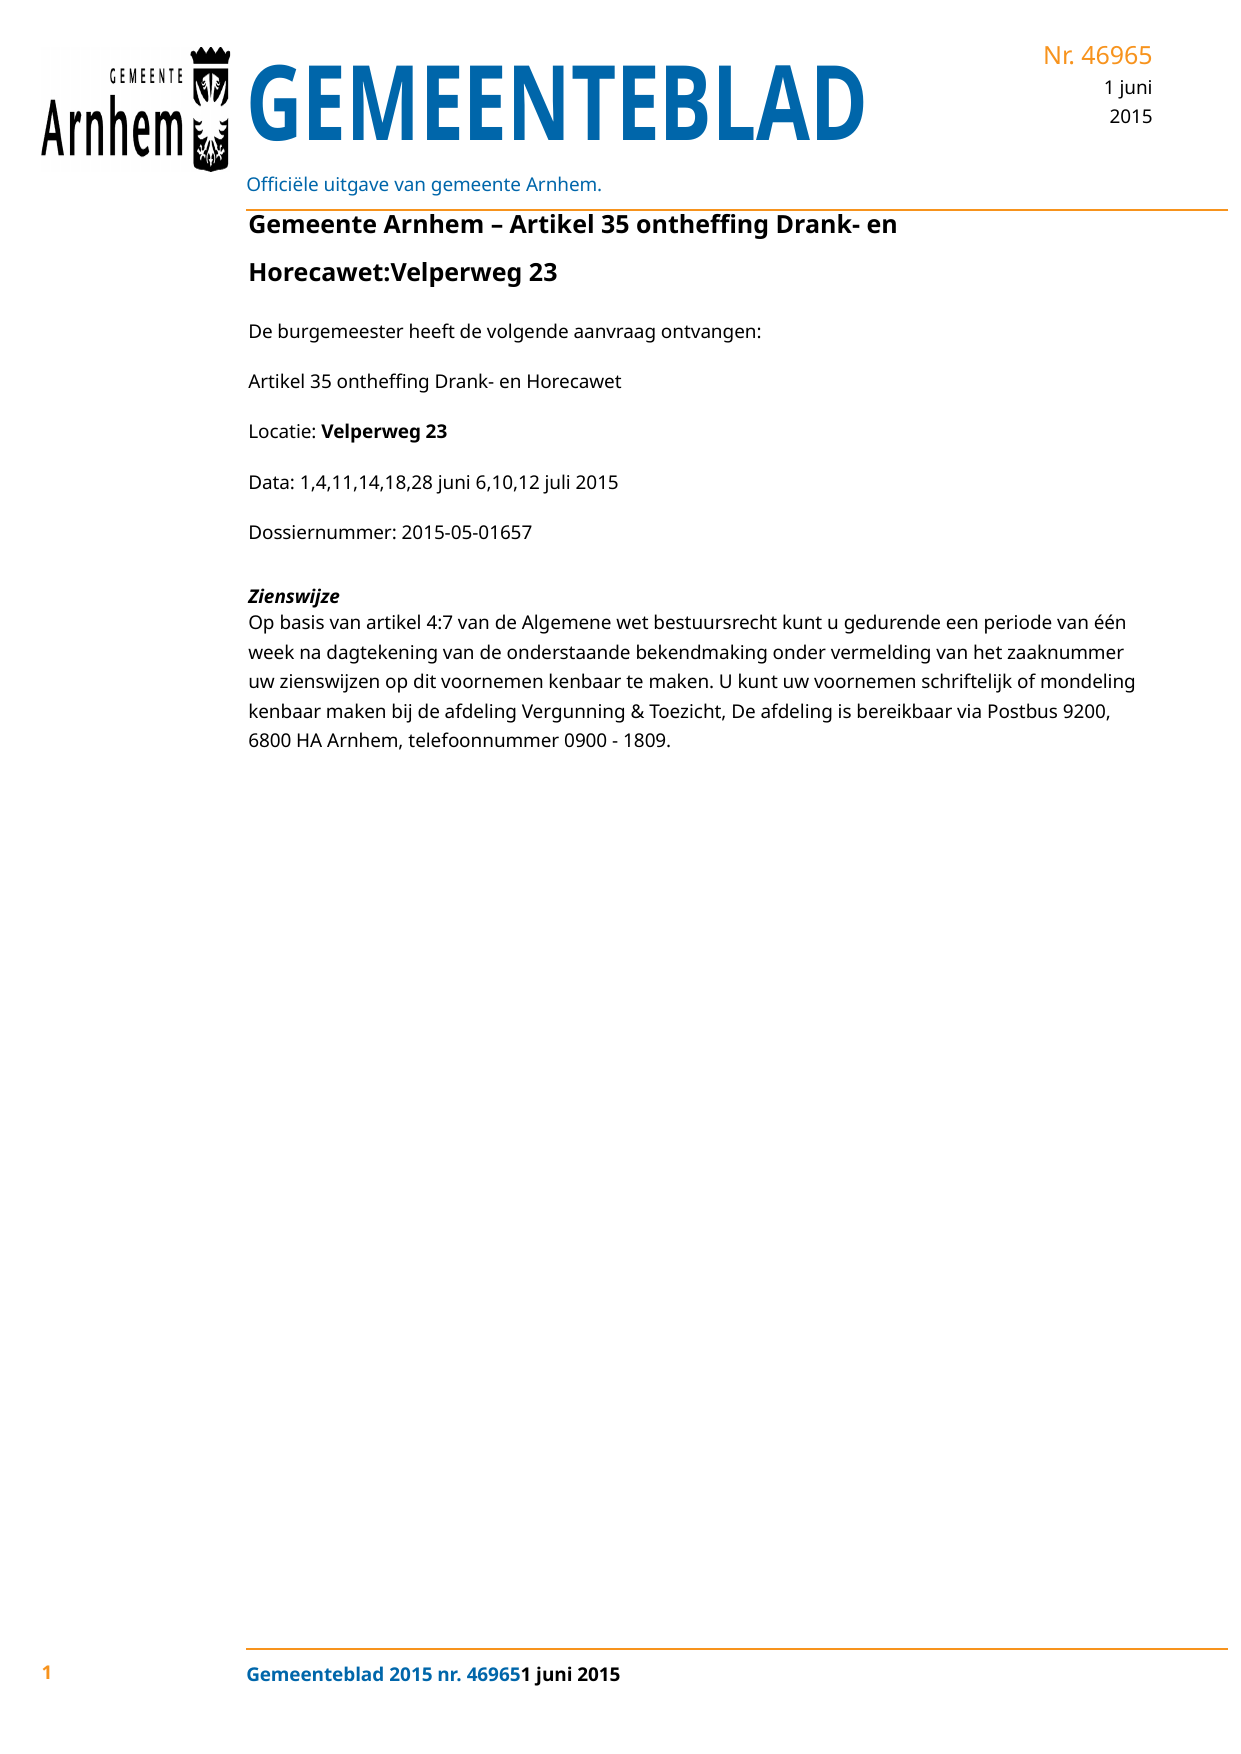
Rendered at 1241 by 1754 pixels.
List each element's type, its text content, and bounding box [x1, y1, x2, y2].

text De burgemeester heeft de volgende aanvraag ontvangen: [248, 318, 1152, 344]
picture [41, 47, 231, 172]
text Dossiernummer: 2015-05-01657 [248, 519, 1152, 545]
text Zienswijze [248, 583, 1152, 609]
text Data: 1,4,11,14,18,28 juni 6,10,12 juli 2015 [248, 469, 1152, 495]
text Gemeente Arnhem – Artikel 35 ontheffing Drank- en Horecawet:Velperweg 23 [248, 211, 1152, 288]
text Locatie: Velperweg 23 [248, 419, 1152, 444]
text Op basis van artikel 4:7 van de Algemene wet bestuursrecht kunt u gedurende een periode van één week na dagtekening van de onderstaande bekendmaking onder vermelding van het zaaknummer uw zienswijzen op dit voornemen kenbaar te maken. U kunt uw voornemen schriftelijk of mondeling kenbaar maken bij de afdeling Vergunning & Toezicht, De afdeling is bereikbaar via Postbus 9200, 6800 HA Arnhem, telefoonnummer 0900 - 1809. [248, 609, 1152, 753]
text Artikel 35 ontheffing Drank- en Horecawet [248, 368, 1152, 394]
